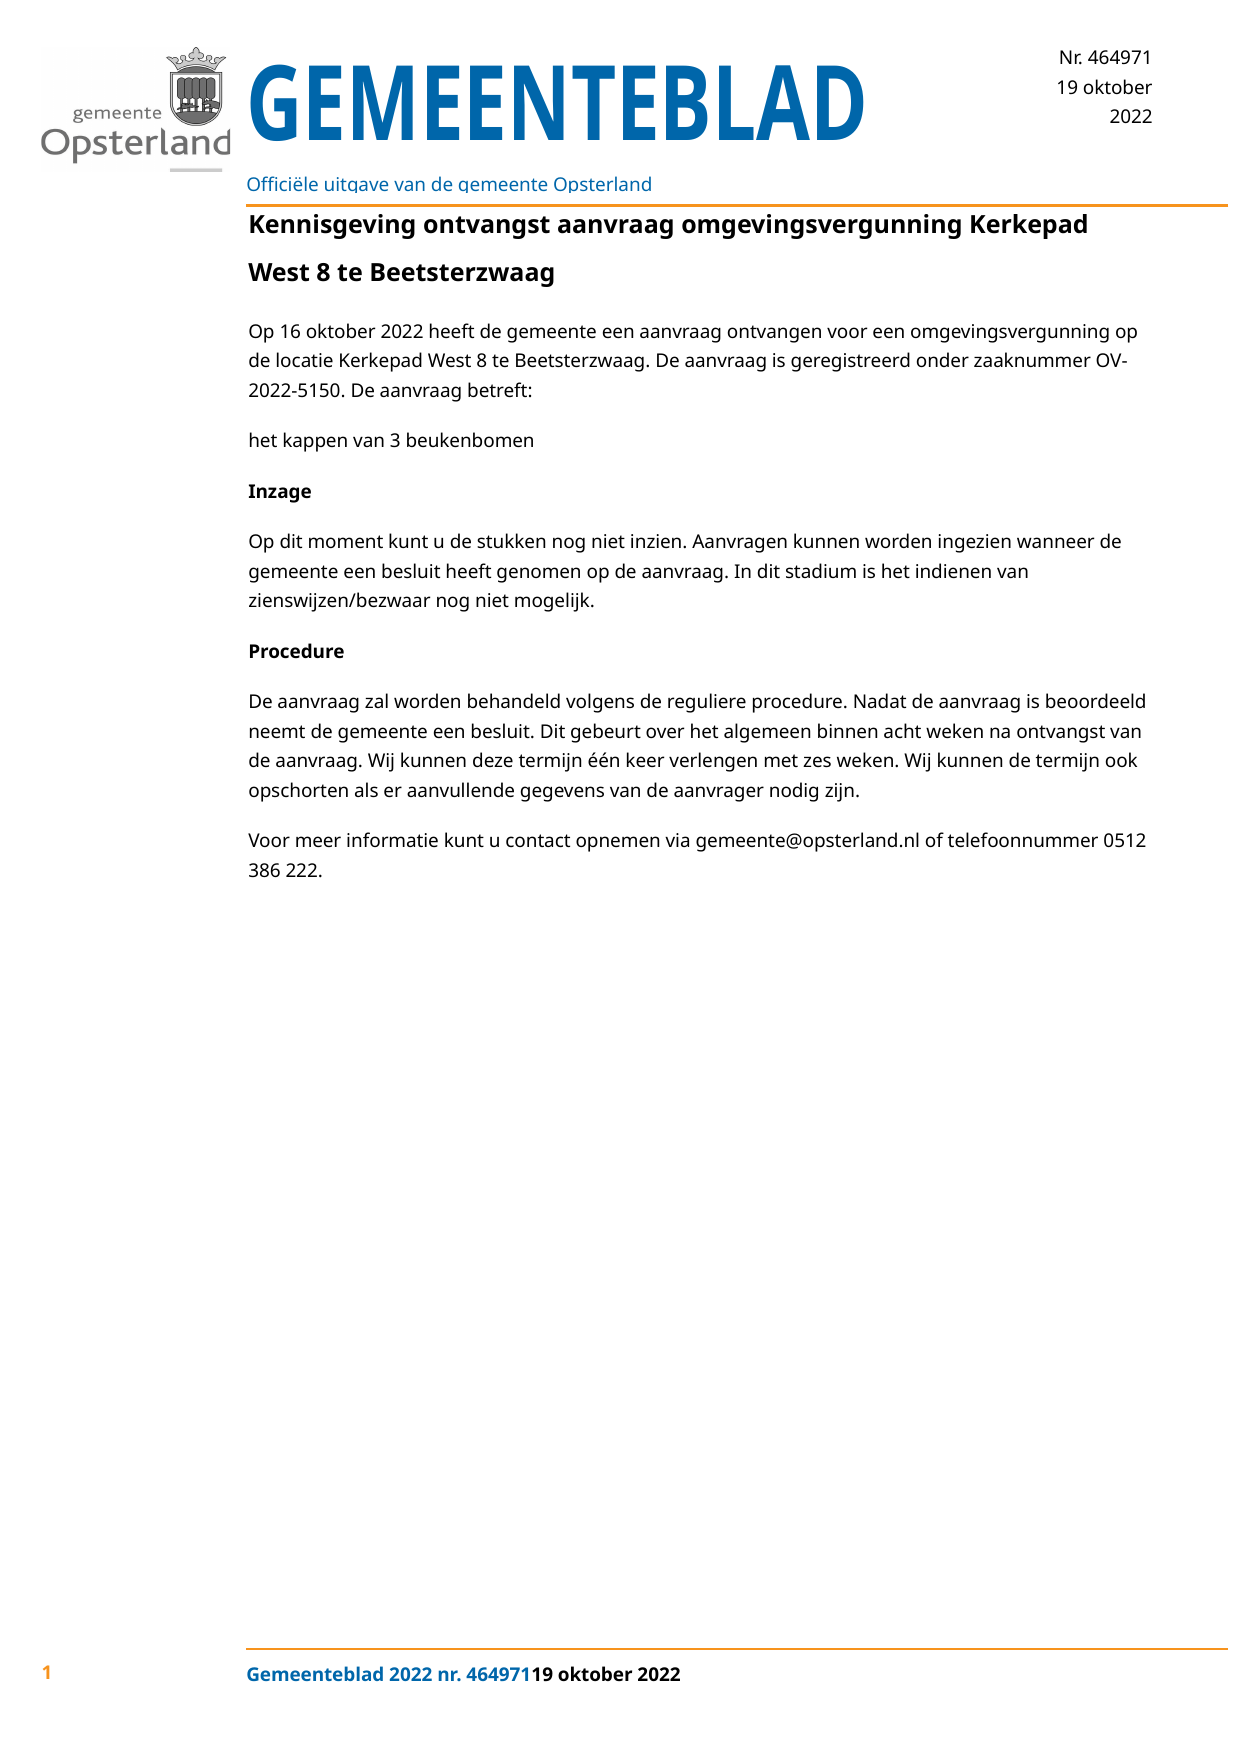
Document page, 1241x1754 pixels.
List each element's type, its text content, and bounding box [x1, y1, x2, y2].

text Op dit moment kunt u de stukken nog niet inzien. Aanvragen kunnen worden ingezien wanneer de gemeente een besluit heeft genomen op de aanvraag. In dit stadium is het indienen van zienswijzen/bezwaar nog niet mogelijk. [248, 528, 1152, 613]
text Inzage [248, 478, 1152, 504]
text De aanvraag zal worden behandeld volgens de reguliere procedure. Nadat de aanvraag is beoordeeld neemt de gemeente een besluit. Dit gebeurt over het algemeen binnen acht weken na ontvangst van de aanvraag. Wij kunnen deze termijn één keer verlengen met zes weken. Wij kunnen de termijn ook opschorten als er aanvullende gegevens van de aanvrager nodig zijn. [248, 688, 1152, 803]
text Kennisgeving ontvangst aanvraag omgevingsvergunning Kerkepad West 8 te Beetsterzwaag [248, 207, 1152, 288]
text Op 16 oktober 2022 heeft de gemeente een aanvraag ontvangen voor een omgevingsvergunning op de locatie Kerkepad West 8 te Beetsterzwaag. De aanvraag is geregistreerd onder zaaknummer OV-2022-5150. De aanvraag betreft: [248, 318, 1152, 403]
text het kappen van 3 beukenbomen [248, 427, 1152, 453]
text Procedure [248, 638, 1152, 664]
text Voor meer informatie kunt u contact opnemen via gemeente@opsterland.nl of telefoonnummer 0512 386 222. [248, 827, 1152, 883]
picture [41, 47, 231, 172]
